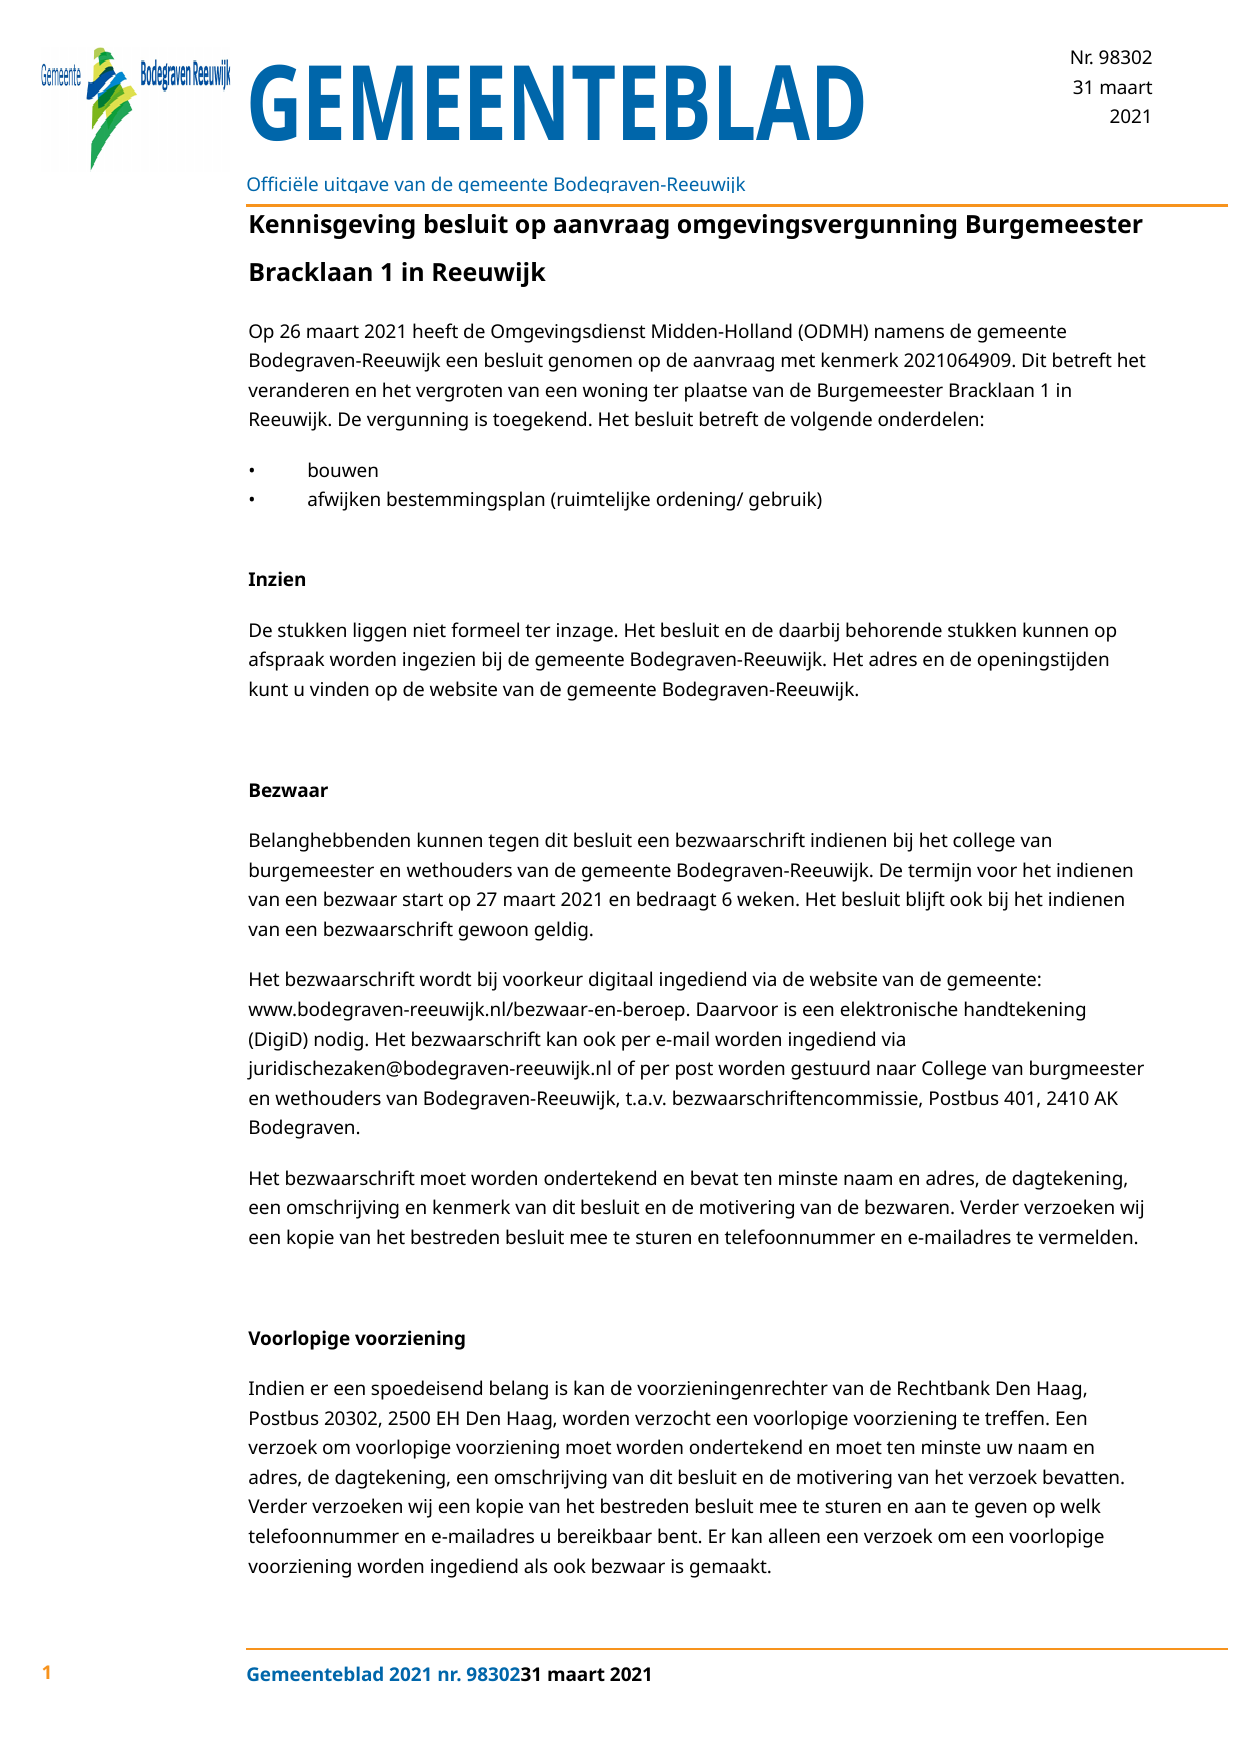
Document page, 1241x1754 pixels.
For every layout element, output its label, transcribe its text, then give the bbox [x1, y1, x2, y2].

text De stukken liggen niet formeel ter inzage. Het besluit en de daarbij behorende stukken kunnen op afspraak worden ingezien bij de gemeente Bodegraven-Reeuwijk. Het adres en de openingstijden kunt u vinden op de website van de gemeente Bodegraven-Reeuwijk. [248, 617, 1152, 702]
picture [41, 47, 231, 172]
text Belanghebbenden kunnen tegen dit besluit een bezwaarschrift indienen bij het college van burgemeester en wethouders van de gemeente Bodegraven-Reeuwijk. De termijn voor het indienen van een bezwaar start op 27 maart 2021 en bedraagt 6 weken. Het besluit blijft ook bij het indienen van een bezwaarschrift gewoon geldig. [248, 827, 1152, 942]
text Het bezwaarschrift moet worden ondertekend en bevat ten minste naam en adres, de dagtekening, een omschrijving en kenmerk van dit besluit en de motivering van de bezwaren. Verder verzoeken wij een kopie van het bestreden besluit mee te sturen en telefoonnummer en e-mailadres te vermelden. [248, 1165, 1152, 1250]
text Bezwaar [248, 777, 1152, 803]
text Voorlopige voorziening [248, 1325, 1152, 1351]
text Op 26 maart 2021 heeft de Omgevingsdienst Midden-Holland (ODMH) namens de gemeente Bodegraven-Reeuwijk een besluit genomen op de aanvraag met kenmerk 2021064909. Dit betreft het veranderen en het vergroten van een woning ter plaatse van de Burgemeester Bracklaan 1 in Reeuwijk. De vergunning is toegekend. Het besluit betreft de volgende onderdelen: [248, 318, 1152, 432]
list afwijken bestemmingsplan (ruimtelijke ordening/ gebruik) [248, 487, 1152, 512]
text Kennisgeving besluit op aanvraag omgevingsvergunning Burgemeester Bracklaan 1 in Reeuwijk [248, 207, 1152, 288]
text Inzien [248, 567, 1152, 592]
text Het bezwaarschrift wordt bij voorkeur digitaal ingediend via de website van de gemeente: www.bodegraven-reeuwijk.nl/bezwaar-en-beroep. Daarvoor is een elektronische handtekening (DigiD) nodig. Het bezwaarschrift kan ook per e-mail worden ingediend via juridischezaken@bodegraven-reeuwijk.nl of per post worden gestuurd naar College van burgmeester en wethouders van Bodegraven-Reeuwijk, t.a.v. bezwaarschriftencommissie, Postbus 401, 2410 AK Bodegraven. [248, 967, 1152, 1140]
text Indien er een spoedeisend belang is kan de voorzieningenrechter van de Rechtbank Den Haag, Postbus 20302, 2500 EH Den Haag, worden verzocht een voorlopige voorziening te treffen. Een verzoek om voorlopige voorziening moet worden ondertekend en moet ten minste uw naam en adres, de dagtekening, een omschrijving van dit besluit en de motivering van het verzoek bevatten. Verder verzoeken wij een kopie van het bestreden besluit mee te sturen en aan te geven op welk telefoonnummer en e-mailadres u bereikbaar bent. Er kan alleen een verzoek om een voorlopige voorziening worden ingediend als ook bezwaar is gemaakt. [248, 1375, 1152, 1579]
list bouwen [248, 457, 1152, 483]
